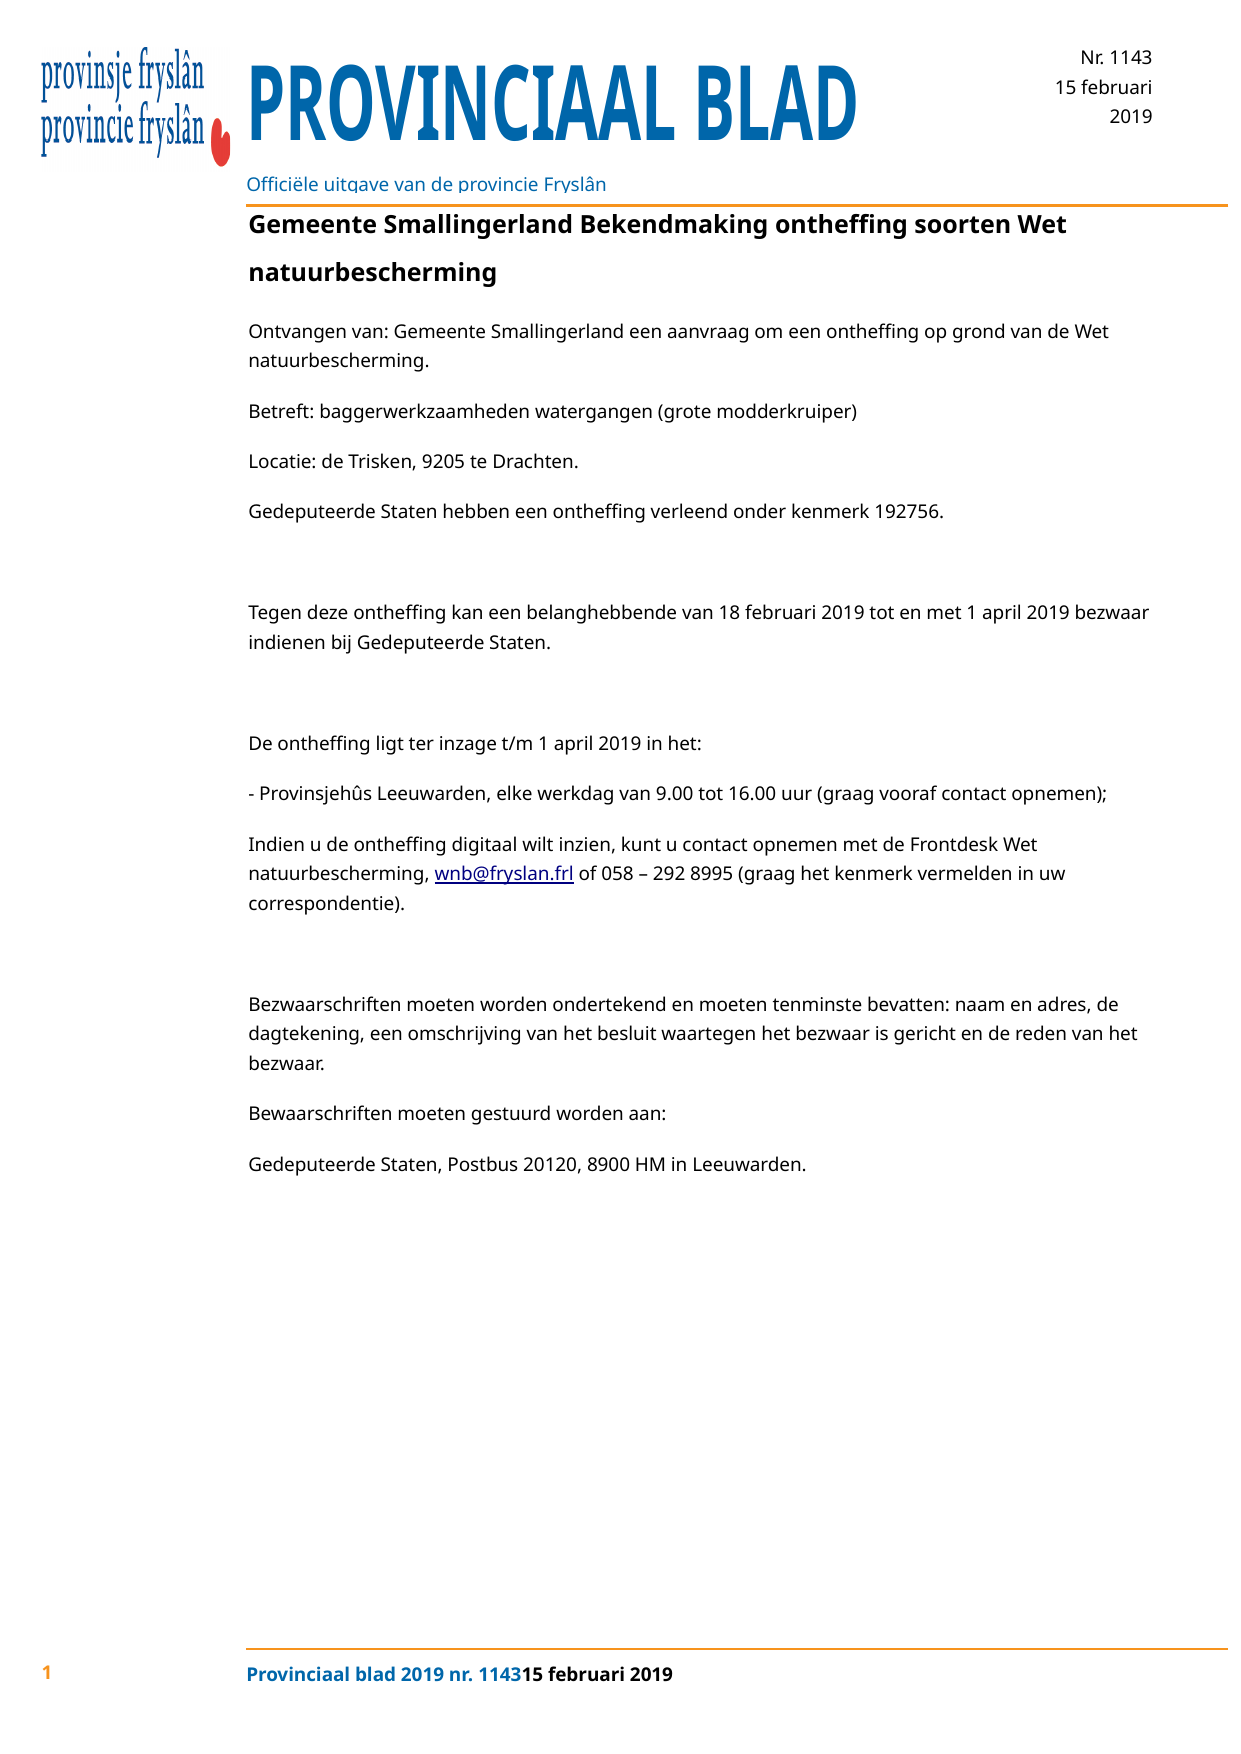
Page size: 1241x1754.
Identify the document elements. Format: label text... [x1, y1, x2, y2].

text Indien u de ontheffing digitaal wilt inzien, kunt u contact opnemen met de Frontdesk Wet natuurbescherming, wnb@fryslan.frl of 058 – 292 8995 (graag het kenmerk vermelden in uw correspondentie). [248, 831, 1152, 916]
text - Provinsjehûs Leeuwarden, elke werkdag van 9.00 tot 16.00 uur (graag vooraf contact opnemen); [248, 780, 1152, 806]
text Gedeputeerde Staten, Postbus 20120, 8900 HM in Leeuwarden. [248, 1151, 1152, 1177]
text De ontheffing ligt ter inzage t/m 1 april 2019 in het: [248, 730, 1152, 756]
text Locatie: de Trisken, 9205 te Drachten. [248, 448, 1152, 474]
picture [41, 47, 231, 172]
text Gemeente Smallingerland Bekendmaking ontheffing soorten Wet natuurbescherming [248, 207, 1152, 288]
text Ontvangen van: Gemeente Smallingerland een aanvraag om een ontheffing op grond van de Wet natuurbescherming. [248, 318, 1152, 373]
text Tegen deze ontheffing kan een belanghebbende van 18 februari 2019 tot en met 1 april 2019 bezwaar indienen bij Gedeputeerde Staten. [248, 599, 1152, 655]
text Gedeputeerde Staten hebben een ontheffing verleend onder kenmerk 192756. [248, 499, 1152, 524]
text Bezwaarschriften moeten worden ondertekend en moeten tenminste bevatten: naam en adres, de dagtekening, een omschrijving van het besluit waartegen het bezwaar is gericht en de reden van het bezwaar. [248, 991, 1152, 1076]
text Betreft: baggerwerkzaamheden watergangen (grote modderkruiper) [248, 398, 1152, 424]
text Bewaarschriften moeten gestuurd worden aan: [248, 1100, 1152, 1126]
